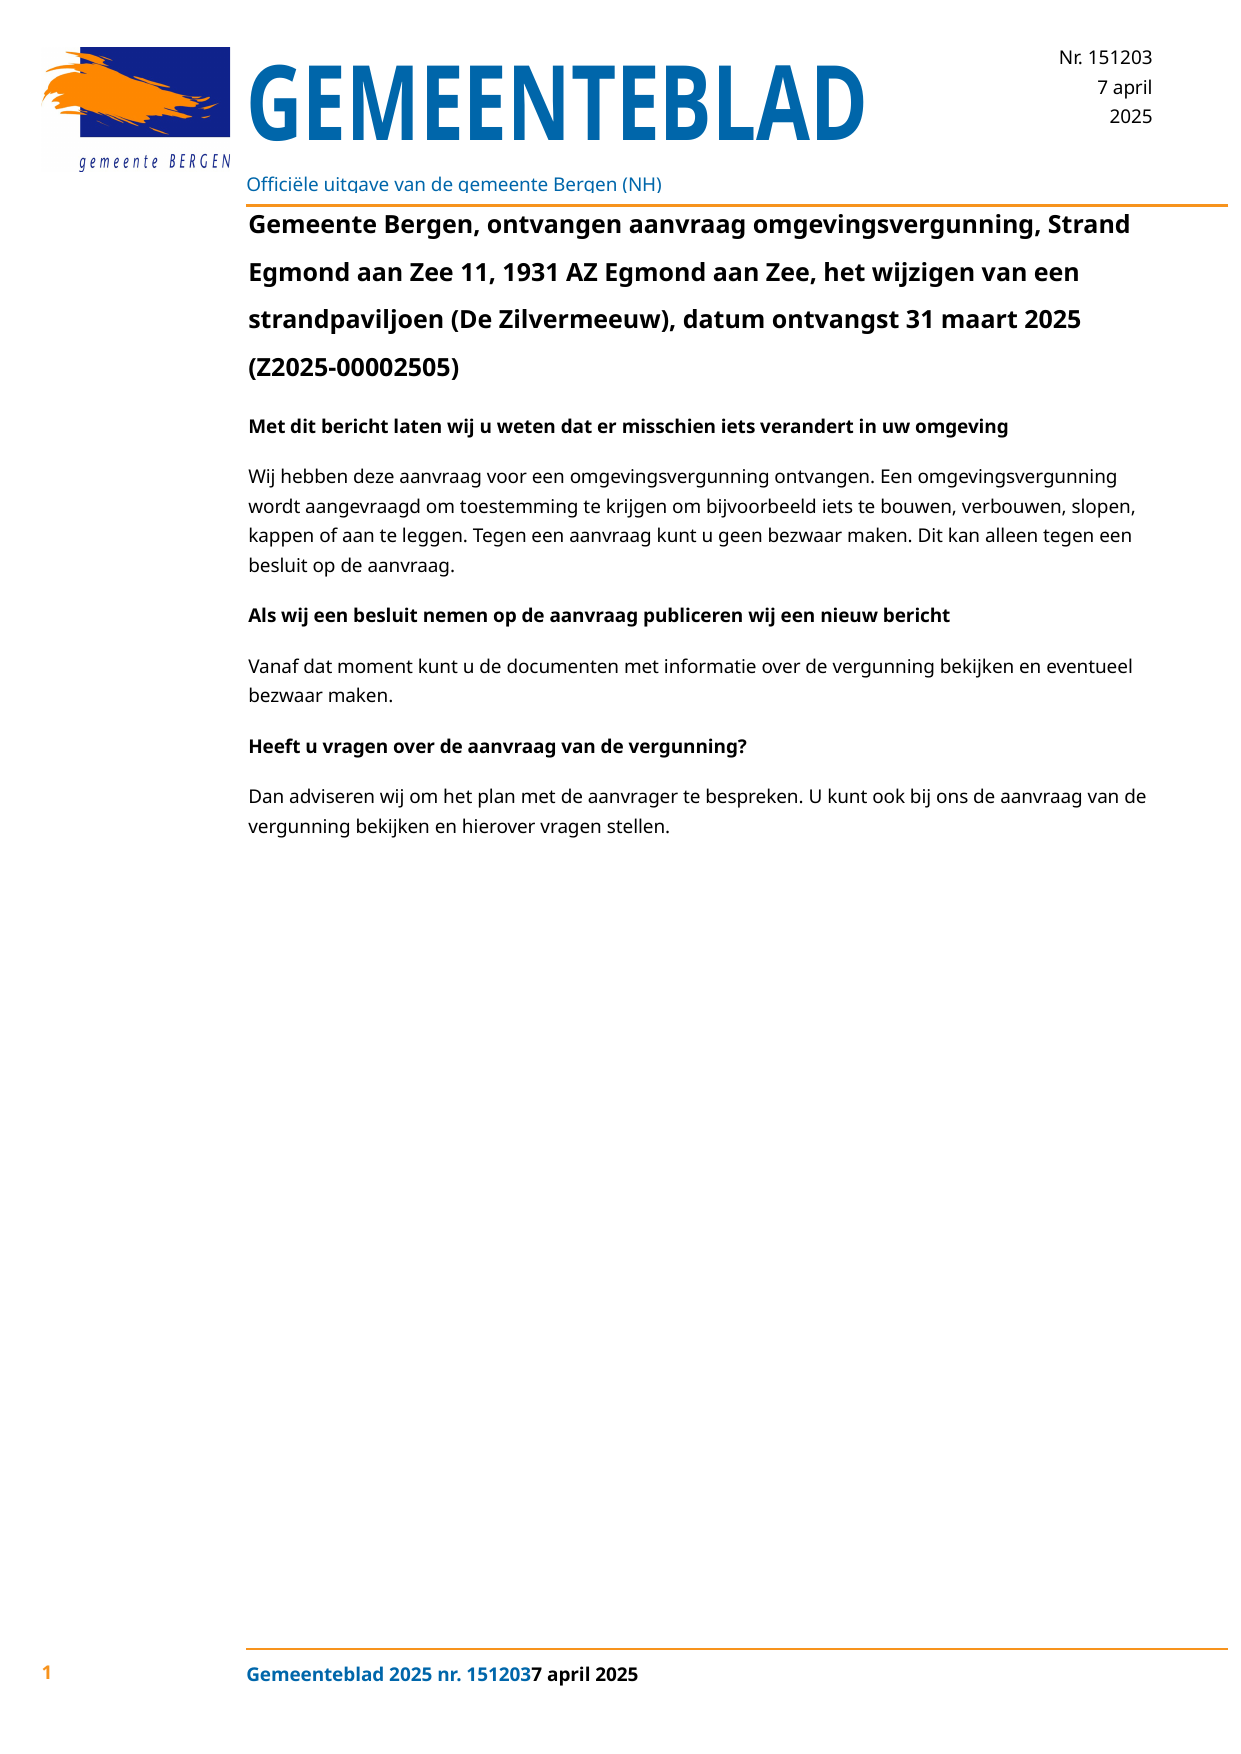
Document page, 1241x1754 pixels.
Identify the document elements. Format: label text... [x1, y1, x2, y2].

text Met dit bericht laten wij u weten dat er misschien iets verandert in uw omgeving [248, 413, 1152, 439]
text Als wij een besluit nemen op de aanvraag publiceren wij een nieuw bericht [248, 603, 1152, 628]
text Wij hebben deze aanvraag voor een omgevingsvergunning ontvangen. Een omgevingsvergunning wordt aangevraagd om toestemming te krijgen om bijvoorbeeld iets te bouwen, verbouwen, slopen, kappen of aan te leggen. Tegen een aanvraag kunt u geen bezwaar maken. Dit kan alleen tegen een besluit op de aanvraag. [248, 463, 1152, 578]
text Gemeente Bergen, ontvangen aanvraag omgevingsvergunning, Strand Egmond aan Zee 11, 1931 AZ Egmond aan Zee, het wijzigen van een strandpaviljoen (De Zilvermeeuw), datum ontvangst 31 maart 2025 (Z2025-00002505) [248, 207, 1152, 384]
text Vanaf dat moment kunt u de documenten met informatie over de vergunning bekijken en eventueel bezwaar maken. [248, 653, 1152, 708]
text Heeft u vragen over de aanvraag van de vergunning? [248, 733, 1152, 759]
text Dan adviseren wij om het plan met de aanvrager te bespreken. U kunt ook bij ons de aanvraag van de vergunning bekijken en hierover vragen stellen. [248, 783, 1152, 839]
picture [41, 47, 231, 172]
